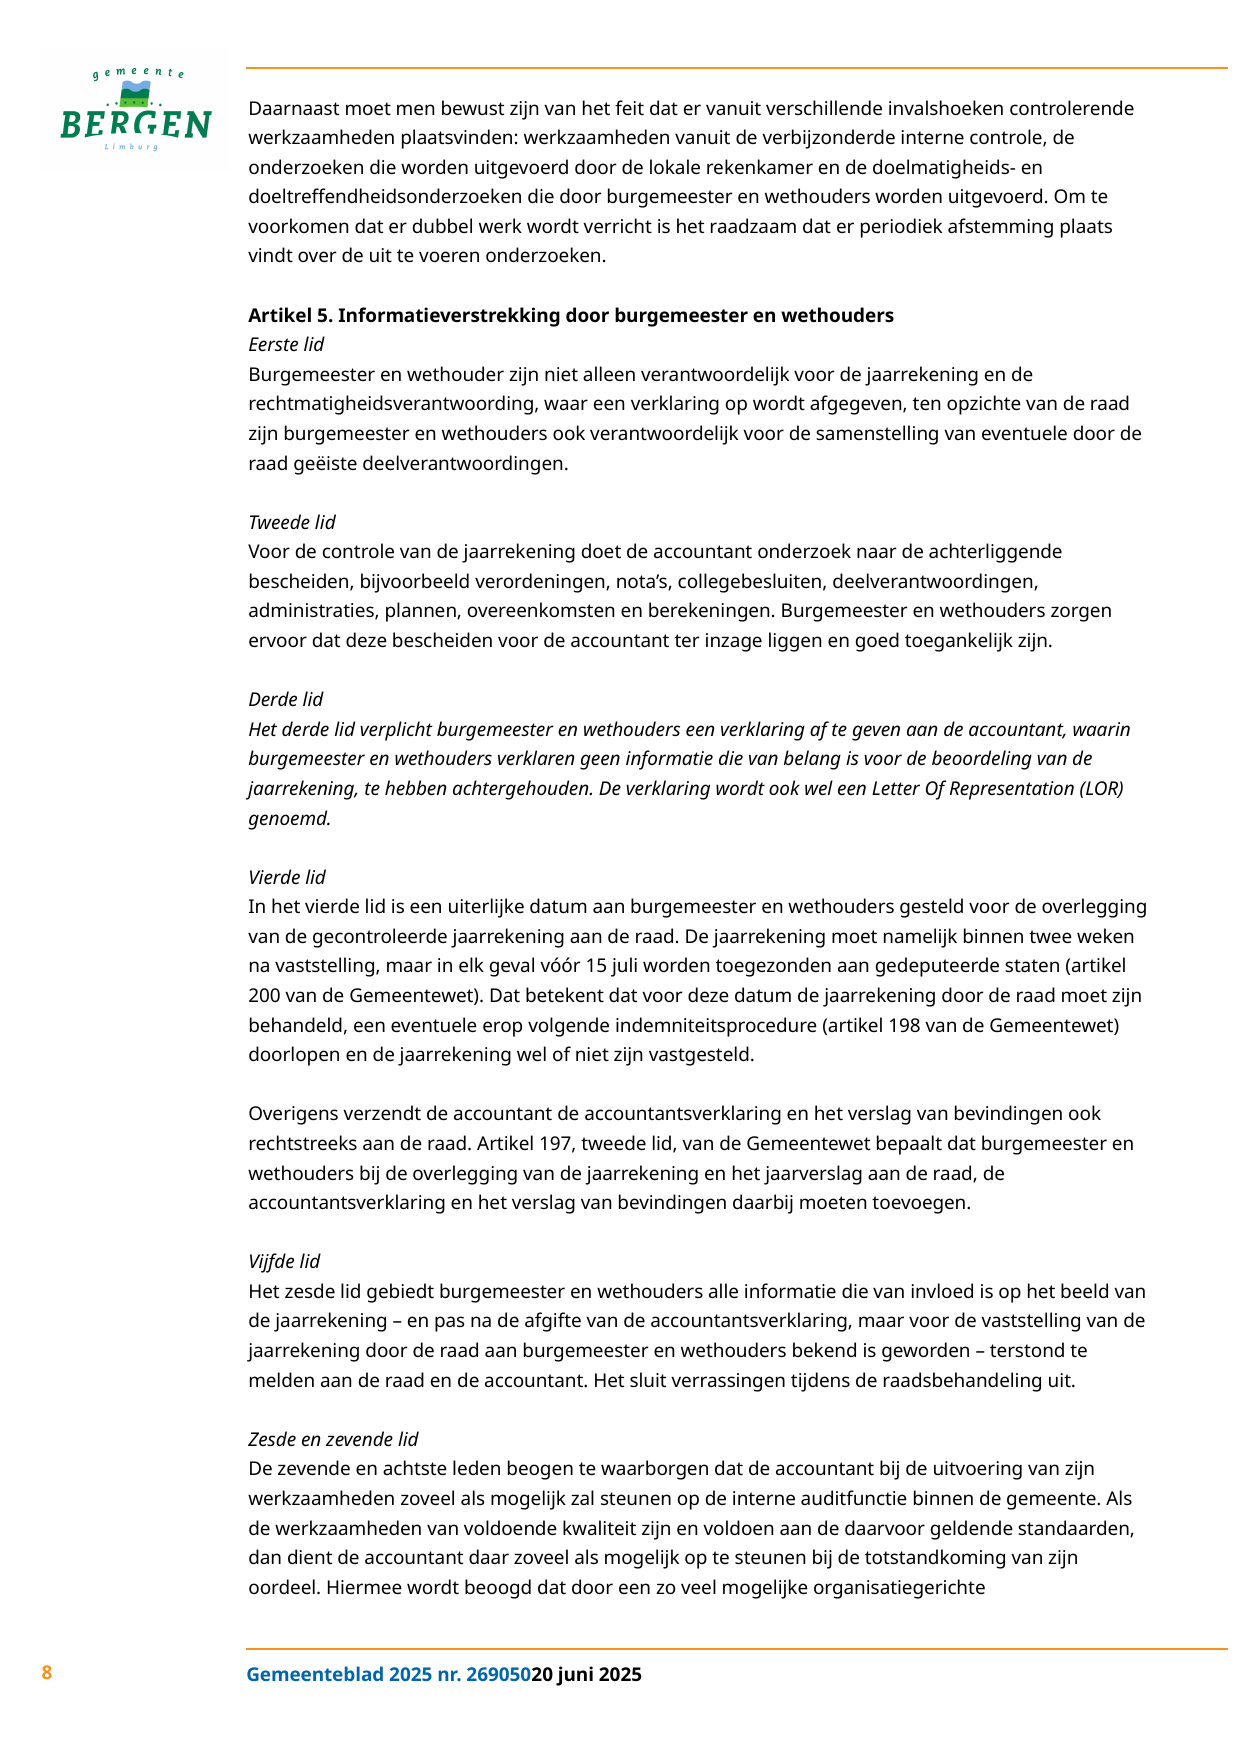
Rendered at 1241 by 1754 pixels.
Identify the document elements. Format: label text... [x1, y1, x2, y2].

text Tweede lid [248, 509, 1152, 535]
picture [41, 47, 231, 172]
text De zevende en achtste leden beogen te waarborgen dat de accountant bij de uitvoering van zijn werkzaamheden zoveel als mogelijk zal steunen op de interne auditfunctie binnen de gemeente. Als de werkzaamheden van voldoende kwaliteit zijn en voldoen aan de daarvoor geldende standaarden, dan dient de accountant daar zoveel als mogelijk op te steunen bij de totstandkoming van zijn oordeel. Hiermee wordt beoogd dat door een zo veel mogelijke organisatiegerichte [248, 1456, 1152, 1600]
text Burgemeester en wethouder zijn niet alleen verantwoordelijk voor de jaarrekening en de rechtmatigheidsverantwoording, waar een verklaring op wordt afgegeven, ten opzichte van de raad zijn burgemeester en wethouders ook verantwoordelijk voor de samenstelling van eventuele door de raad geëiste deelverantwoordingen. [248, 361, 1152, 476]
text Daarnaast moet men bewust zijn van het feit dat er vanuit verschillende invalshoeken controlerende werkzaamheden plaatsvinden: werkzaamheden vanuit de verbijzonderde interne controle, de onderzoeken die worden uitgevoerd door de lokale rekenkamer en de doelmatigheids- en doeltreffendheidsonderzoeken die door burgemeester en wethouders worden uitgevoerd. Om te voorkomen dat er dubbel werk wordt verricht is het raadzaam dat er periodiek afstemming plaats vindt over de uit te voeren onderzoeken. [248, 95, 1152, 268]
text Het derde lid verplicht burgemeester en wethouders een verklaring af te geven aan de accountant, waarin burgemeester en wethouders verklaren geen informatie die van belang is voor de beoordeling van de jaarrekening, te hebben achtergehouden. De verklaring wordt ook wel een Letter Of Representation (LOR) genoemd. [248, 716, 1152, 831]
text Overigens verzendt de accountant de accountantsverklaring en het verslag van bevindingen ook rechtstreeks aan de raad. Artikel 197, tweede lid, van de Gemeentewet bepaalt dat burgemeester en wethouders bij de overlegging van de jaarrekening en het jaarverslag aan de raad, de accountantsverklaring en het verslag van bevindingen daarbij moeten toevoegen. [248, 1101, 1152, 1215]
text Eerste lid [248, 331, 1152, 357]
text Derde lid [248, 686, 1152, 712]
text Vijfde lid [248, 1248, 1152, 1274]
text In het vierde lid is een uiterlijke datum aan burgemeester en wethouders gesteld voor de overlegging van de gecontroleerde jaarrekening aan de raad. De jaarrekening moet namelijk binnen twee weken na vaststelling, maar in elk geval vóór 15 juli worden toegezonden aan gedeputeerde staten (artikel 200 van de Gemeentewet). Dat betekent dat voor deze datum de jaarrekening door de raad moet zijn behandeld, een eventuele erop volgende indemniteitsprocedure (artikel 198 van de Gemeentewet) doorlopen en de jaarrekening wel of niet zijn vastgesteld. [248, 893, 1152, 1067]
text Vierde lid [248, 864, 1152, 890]
text Voor de controle van de jaarrekening doet de accountant onderzoek naar de achterliggende bescheiden, bijvoorbeeld verordeningen, nota’s, collegebesluiten, deelverantwoordingen, administraties, plannen, overeenkomsten en berekeningen. Burgemeester en wethouders zorgen ervoor dat deze bescheiden voor de accountant ter inzage liggen en goed toegankelijk zijn. [248, 538, 1152, 653]
text Het zesde lid gebiedt burgemeester en wethouders alle informatie die van invloed is op het beeld van de jaarrekening – en pas na de afgifte van de accountantsverklaring, maar voor de vaststelling van de jaarrekening door de raad aan burgemeester en wethouders bekend is geworden – terstond te melden aan de raad en de accountant. Het sluit verrassingen tijdens de raadsbehandeling uit. [248, 1278, 1152, 1393]
text Artikel 5. Informatieverstrekking door burgemeester en wethouders [248, 302, 1152, 328]
text Zesde en zevende lid [248, 1426, 1152, 1452]
